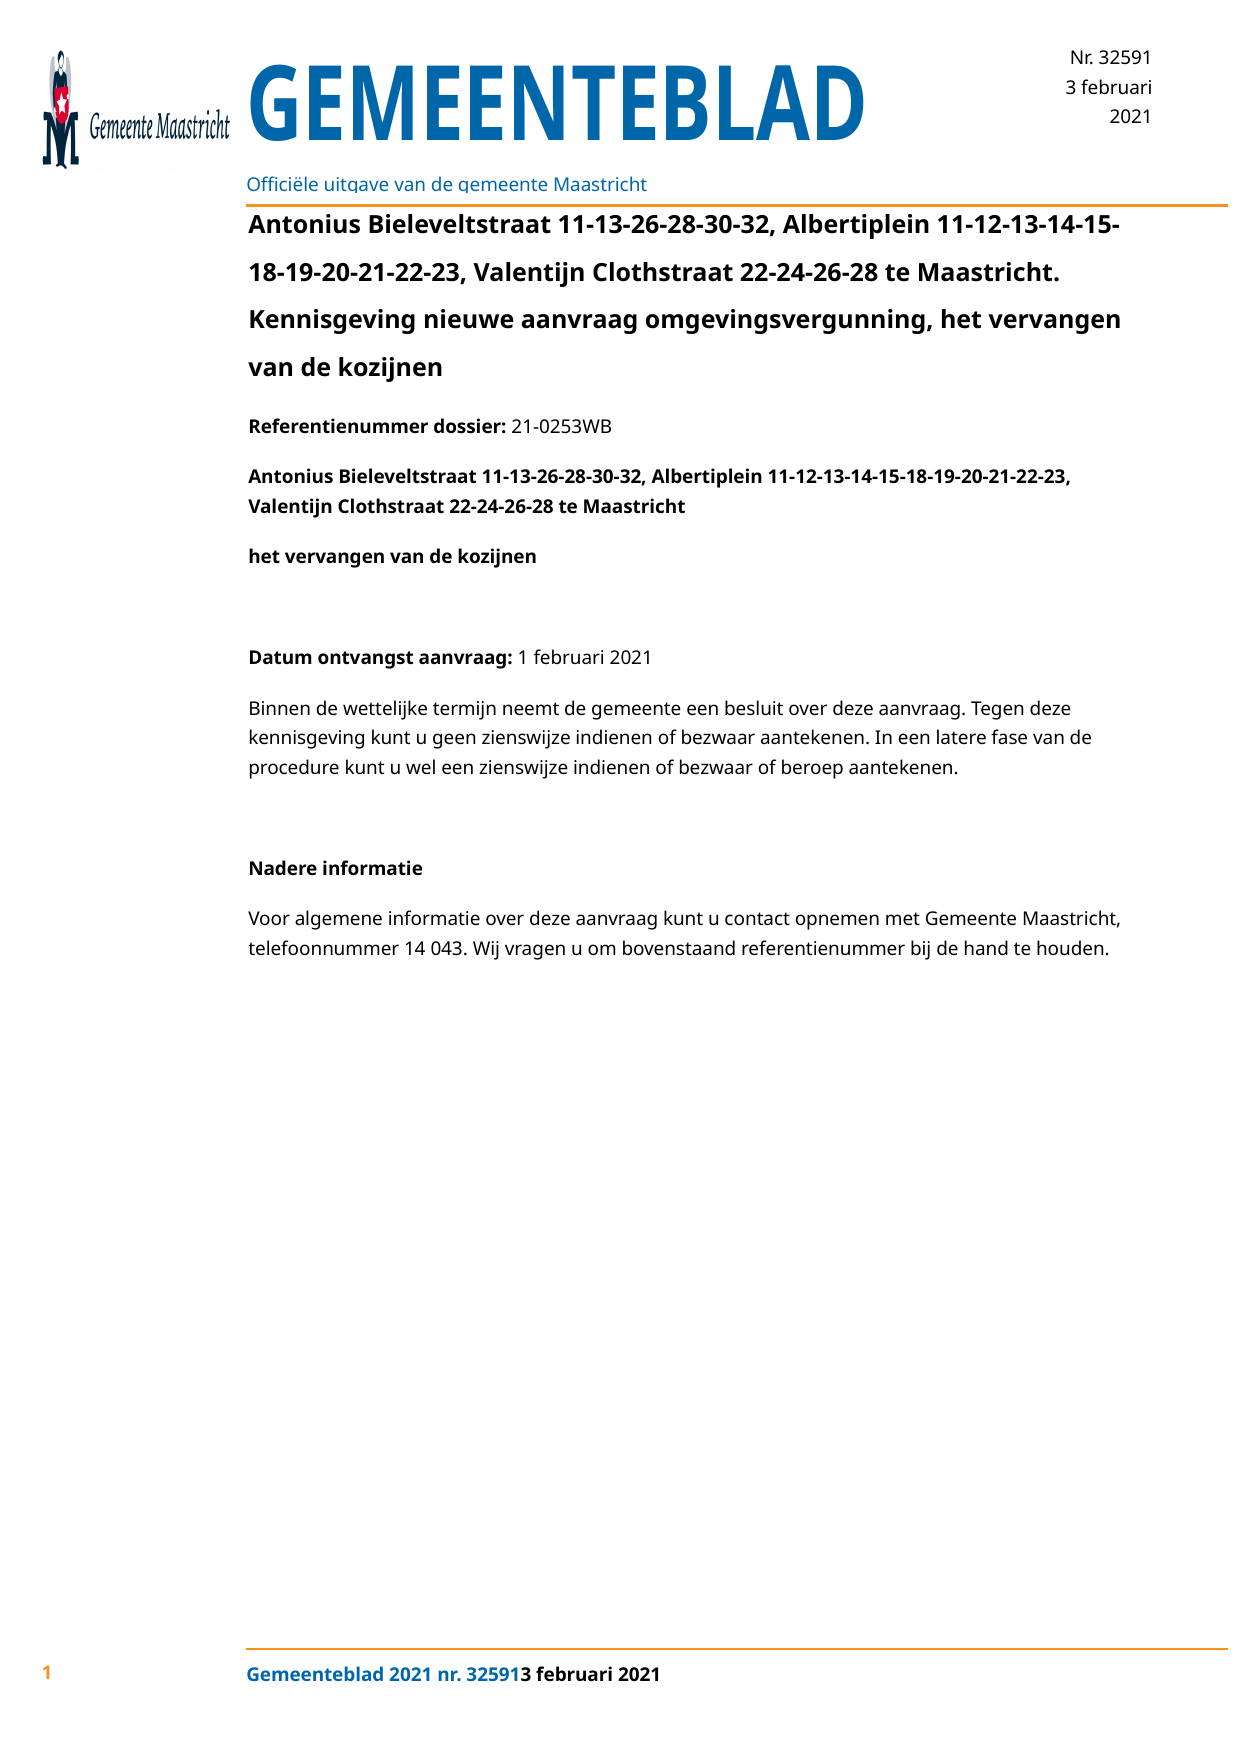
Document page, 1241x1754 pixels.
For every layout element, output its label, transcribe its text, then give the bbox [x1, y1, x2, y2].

picture [41, 47, 231, 172]
text Referentienummer dossier: 21-0253WB [248, 413, 1152, 439]
text Voor algemene informatie over deze aanvraag kunt u contact opnemen met Gemeente Maastricht, telefoonnummer 14 043. Wij vragen u om bovenstaand referentienummer bij de hand te houden. [248, 905, 1152, 961]
text Binnen de wettelijke termijn neemt de gemeente een besluit over deze aanvraag. Tegen deze kennisgeving kunt u geen zienswijze indienen of bezwaar aantekenen. In een latere fase van de procedure kunt u wel een zienswijze indienen of bezwaar of beroep aantekenen. [248, 695, 1152, 780]
text Antonius Bieleveltstraat 11-13-26-28-30-32, Albertiplein 11-12-13-14-15-18-19-20-21-22-23, Valentijn Clothstraat 22-24-26-28 te Maastricht. Kennisgeving nieuwe aanvraag omgevingsvergunning, het vervangen van de kozijnen [248, 207, 1152, 384]
text Antonius Bieleveltstraat 11-13-26-28-30-32, Albertiplein 11-12-13-14-15-18-19-20-21-22-23, Valentijn Clothstraat 22-24-26-28 te Maastricht [248, 463, 1152, 519]
text Datum ontvangst aanvraag: 1 februari 2021 [248, 644, 1152, 670]
text het vervangen van de kozijnen [248, 543, 1152, 569]
text Nadere informatie [248, 855, 1152, 881]
